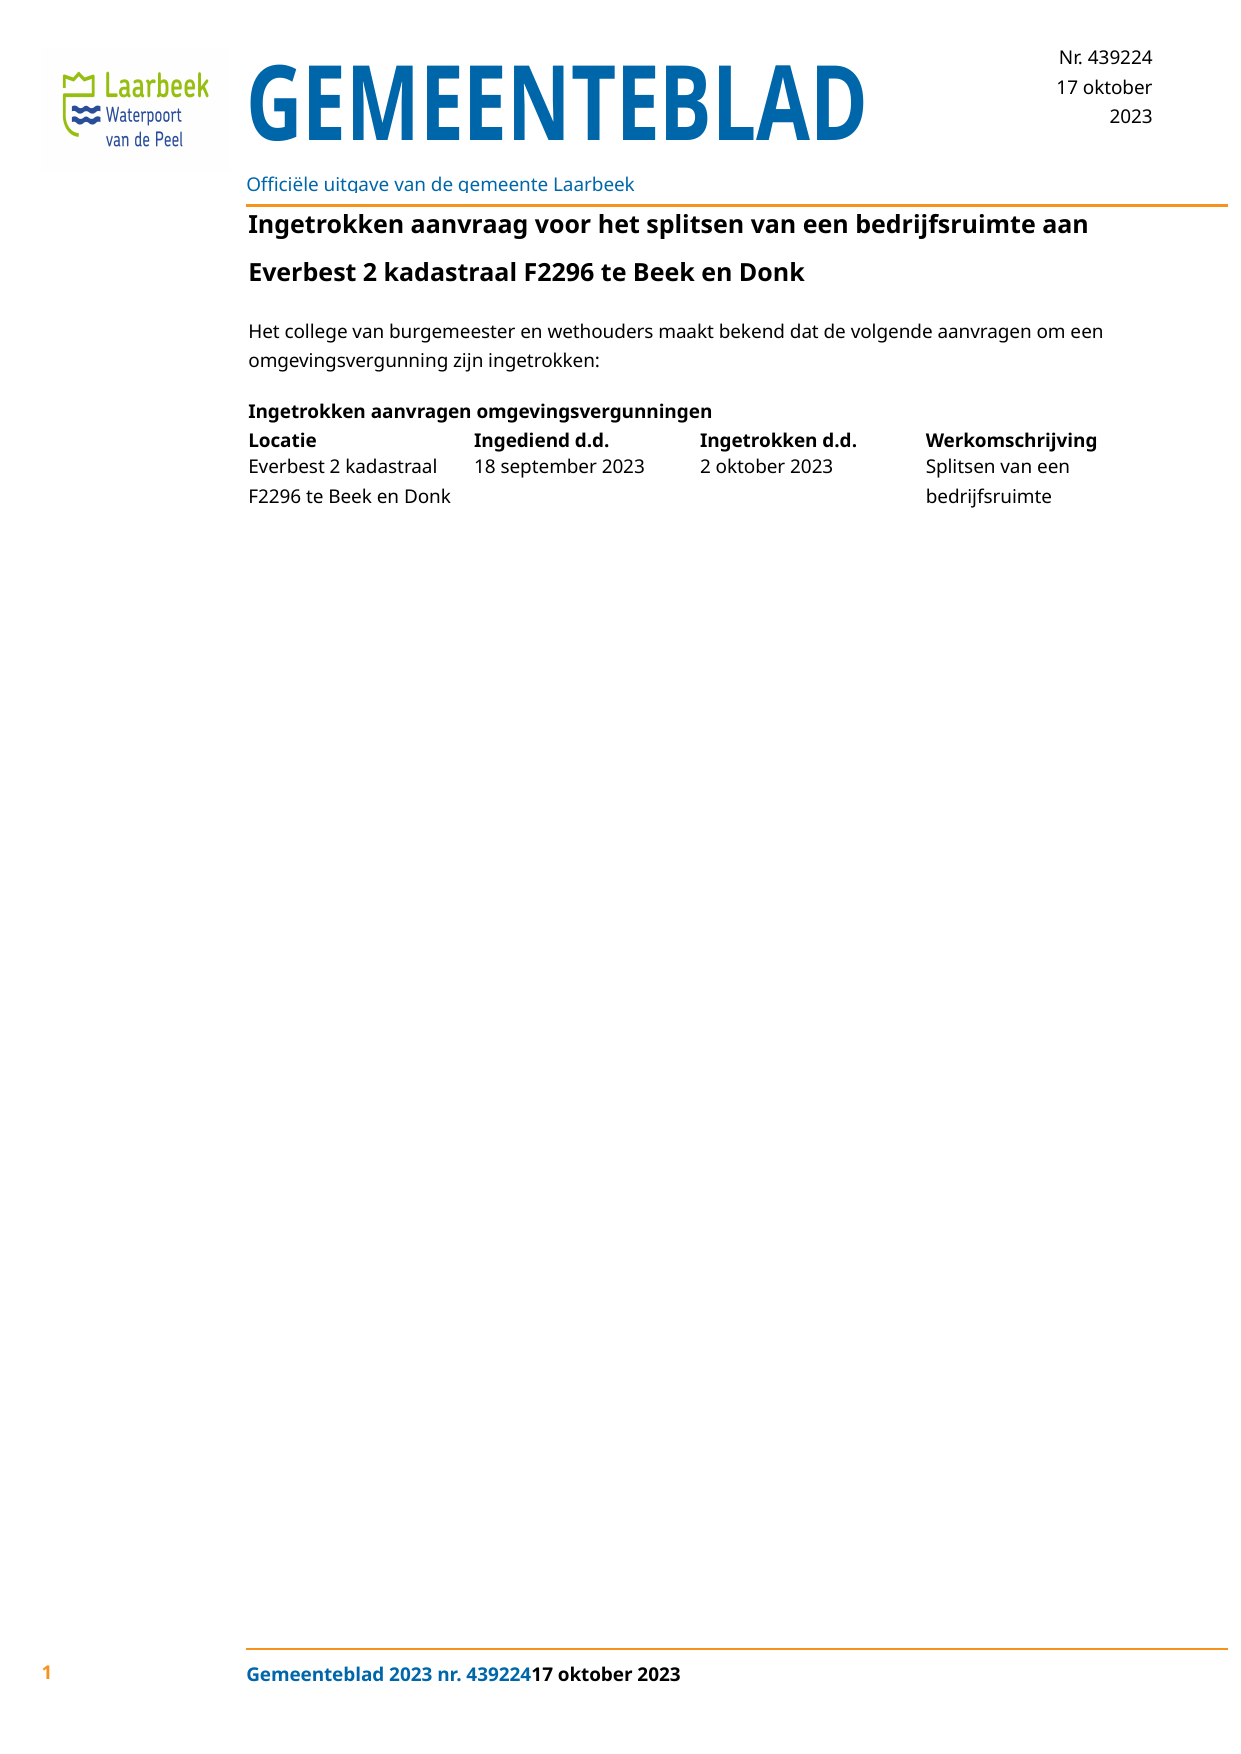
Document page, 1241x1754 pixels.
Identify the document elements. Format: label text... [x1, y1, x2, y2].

text Ingetrokken aanvraag voor het splitsen van een bedrijfsruimte aan Everbest 2 kadastraal F2296 te Beek en Donk [248, 207, 1152, 288]
table_header Locatie [248, 428, 474, 453]
table_header Ingetrokken d.d. [700, 428, 926, 453]
text Het college van burgemeester en wethouders maakt bekend dat de volgende aanvragen om een omgevingsvergunning zijn ingetrokken: [248, 318, 1152, 373]
table_cell 18 september 2023 [474, 453, 700, 509]
table_header Ingediend d.d. [474, 428, 700, 453]
table_cell Everbest 2 kadastraal F2296 te Beek en Donk [248, 453, 474, 509]
text Ingetrokken aanvragen omgevingsvergunningen [248, 398, 1152, 424]
table_cell 2 oktober 2023 [700, 453, 926, 509]
table_header Werkomschrijving [926, 428, 1152, 453]
table_cell Splitsen van een bedrijfsruimte [926, 453, 1152, 509]
picture [41, 47, 231, 172]
